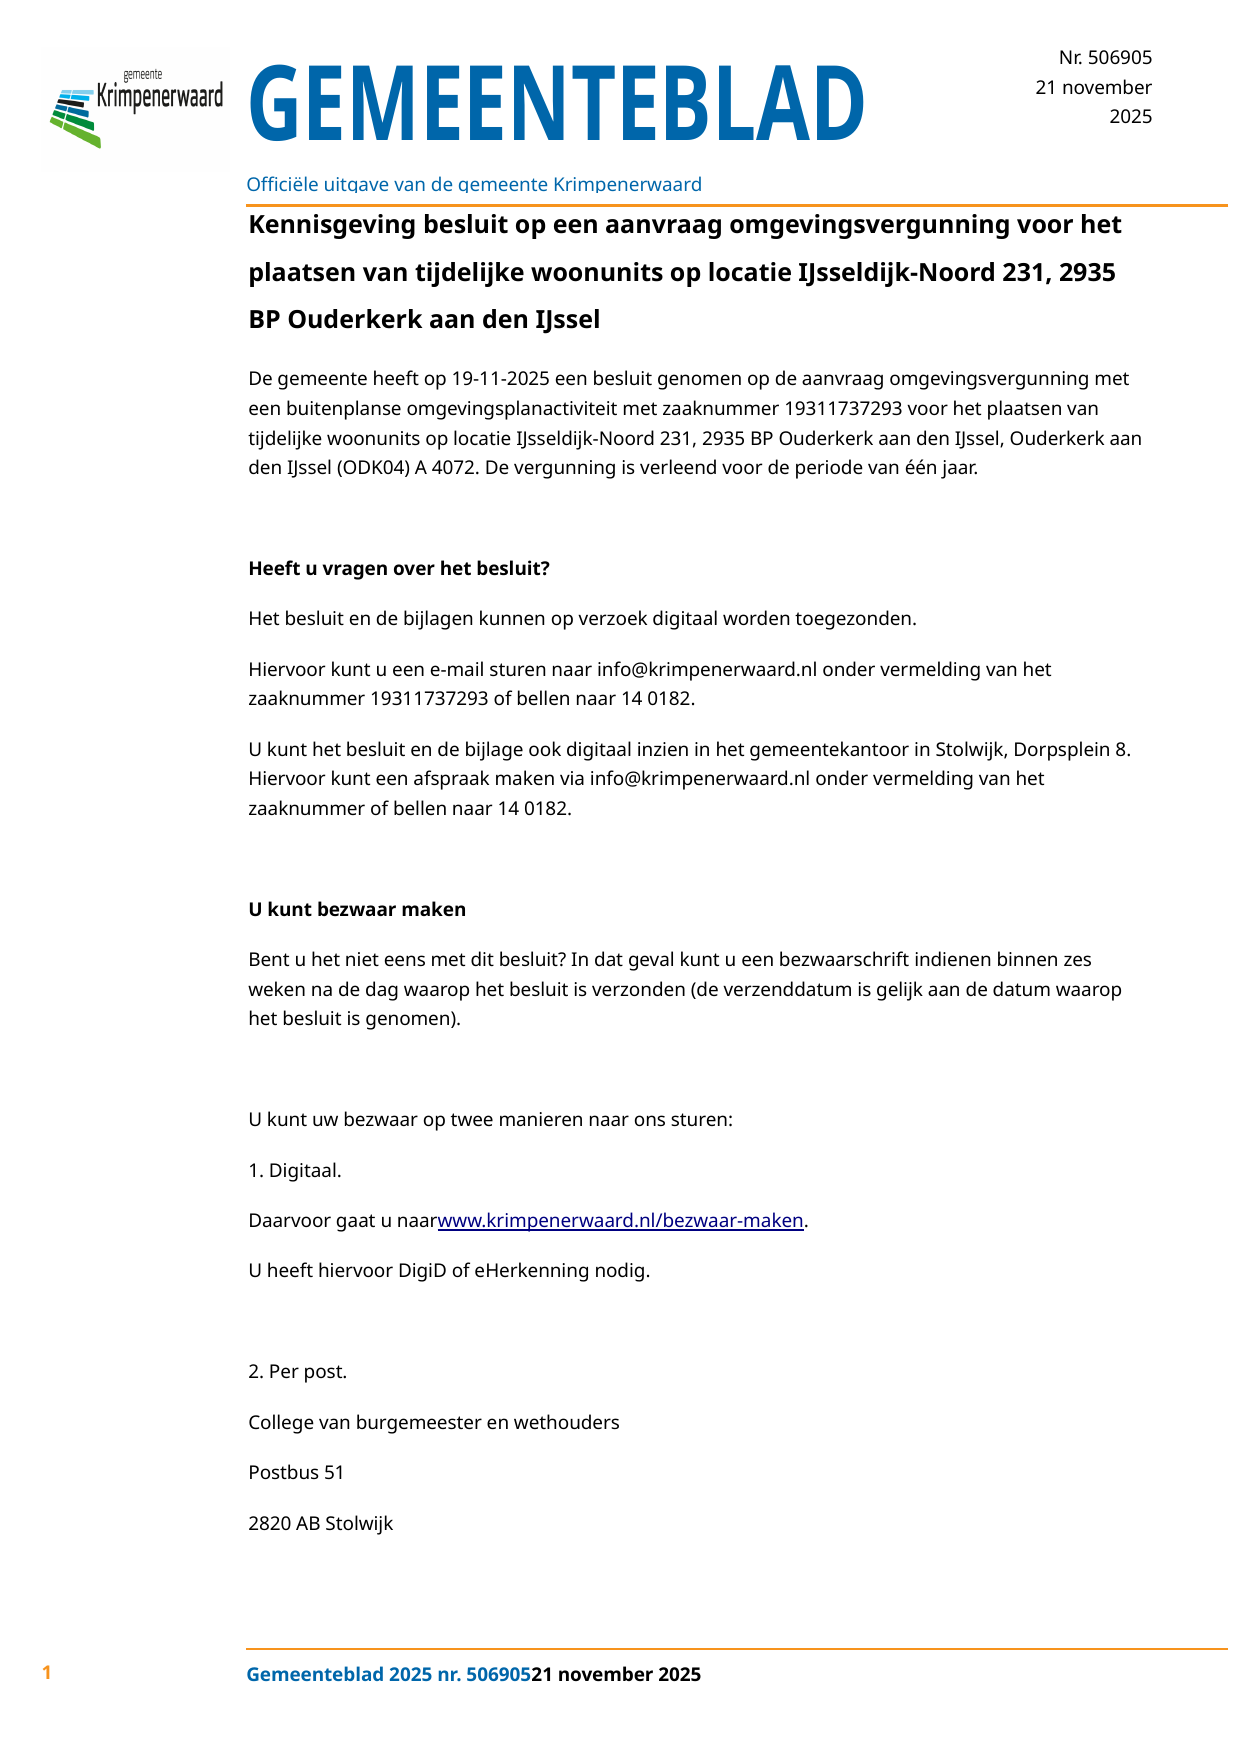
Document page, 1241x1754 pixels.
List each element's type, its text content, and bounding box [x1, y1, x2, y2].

text Heeft u vragen over het besluit? [248, 555, 1152, 581]
text College van burgemeester en wethouders [248, 1409, 1152, 1434]
text 2820 AB Stolwijk [248, 1510, 1152, 1535]
text Postbus 51 [248, 1459, 1152, 1485]
text Bent u het niet eens met dit besluit? In dat geval kunt u een bezwaarschrift indienen binnen zes weken na de dag waarop het besluit is verzonden (de verzenddatum is gelijk aan de datum waarop het besluit is genomen). [248, 946, 1152, 1031]
text U kunt uw bezwaar op twee manieren naar ons sturen: [248, 1106, 1152, 1132]
text De gemeente heeft op 19-11-2025 een besluit genomen op de aanvraag omgevingsvergunning met een buitenplanse omgevingsplanactiviteit met zaaknummer 19311737293 voor het plaatsen van tijdelijke woonunits op locatie IJsseldijk-Noord 231, 2935 BP Ouderkerk aan den IJssel, Ouderkerk aan den IJssel (ODK04) A 4072. De vergunning is verleend voor de periode van één jaar. [248, 366, 1152, 480]
text U kunt het besluit en de bijlage ook digitaal inzien in het gemeentekantoor in Stolwijk, Dorpsplein 8. Hiervoor kunt een afspraak maken via info@krimpenerwaard.nl onder vermelding van het zaaknummer of bellen naar 14 0182. [248, 736, 1152, 821]
text U kunt bezwaar maken [248, 896, 1152, 922]
text Het besluit en de bijlagen kunnen op verzoek digitaal worden toegezonden. [248, 606, 1152, 631]
picture [41, 47, 231, 172]
text Kennisgeving besluit op een aanvraag omgevingsvergunning voor het plaatsen van tijdelijke woonunits op locatie IJsseldijk-Noord 231, 2935 BP Ouderkerk aan den IJssel [248, 207, 1152, 336]
text Daarvoor gaat u naarwww.krimpenerwaard.nl/bezwaar-maken. [248, 1207, 1152, 1233]
text 1. Digitaal. [248, 1157, 1152, 1182]
text 2. Per post. [248, 1358, 1152, 1384]
text U heeft hiervoor DigiD of eHerkenning nodig. [248, 1258, 1152, 1283]
text Hiervoor kunt u een e-mail sturen naar info@krimpenerwaard.nl onder vermelding van het zaaknummer 19311737293 of bellen naar 14 0182. [248, 656, 1152, 711]
